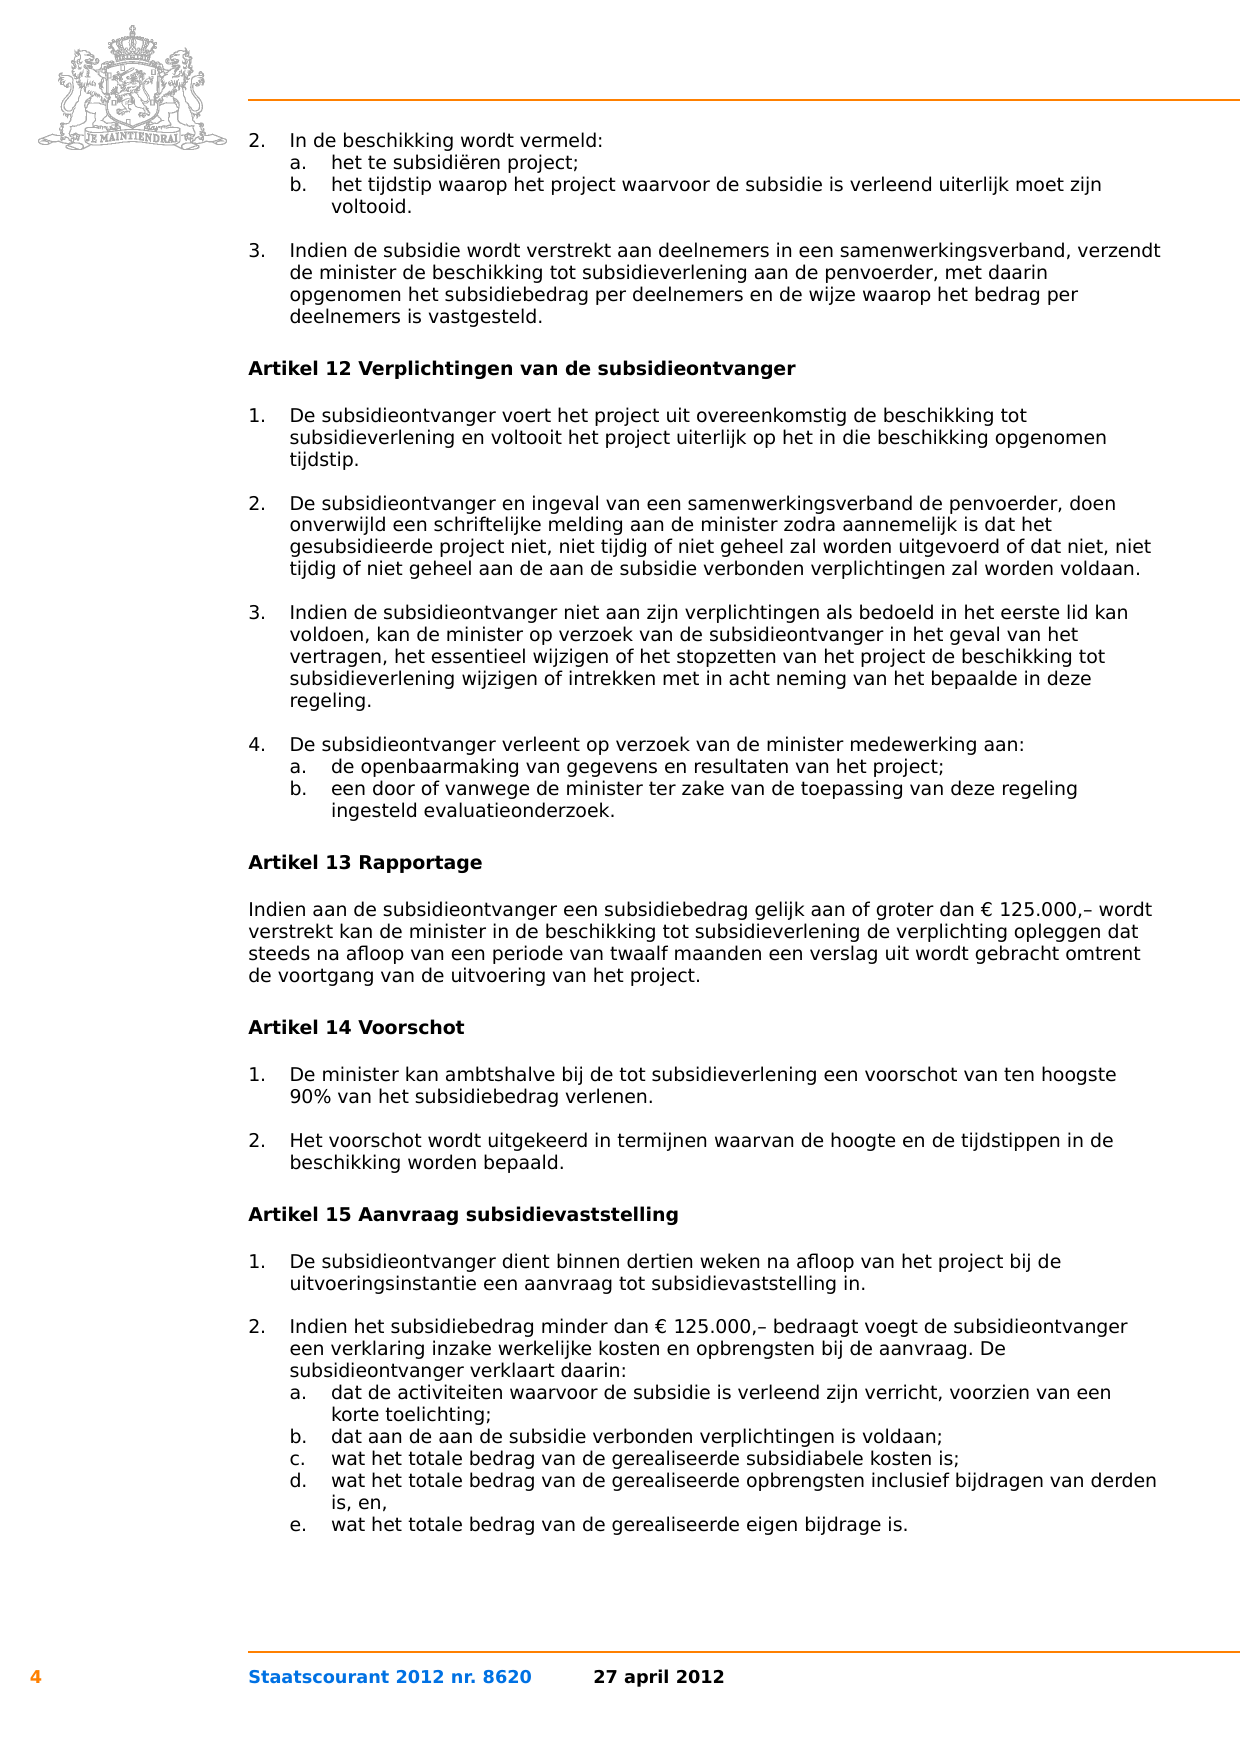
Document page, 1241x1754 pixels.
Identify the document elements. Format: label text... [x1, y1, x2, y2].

text 1. De subsidieontvanger dient binnen dertien weken na afloop van het project bij de uitvoeringsinstantie een aanvraag tot subsidievaststelling in. [248, 1251, 1163, 1294]
text b. het tijdstip waarop het project waarvoor de subsidie is verleend uiterlijk moet zijn voltooid. [289, 174, 1163, 218]
text 1. De subsidieontvanger voert het project uit overeenkomstig de beschikking tot subsidieverlening en voltooit het project uiterlijk op het in die beschikking opgenomen tijdstip. [248, 404, 1163, 471]
text 3. Indien de subsidieontvanger niet aan zijn verplichtingen als bedoeld in het eerste lid kan voldoen, kan de minister op verzoek van de subsidieontvanger in het geval van het vertragen, het essentieel wijzigen of het stopzetten van het project de beschikking tot subsidieverlening wijzigen of intrekken met in acht neming van het bepaalde in deze regeling. [248, 602, 1163, 712]
text a. dat de activiteiten waarvoor de subsidie is verleend zijn verricht, voorzien van een korte toelichting; [289, 1382, 1163, 1426]
text b. een door of vanwege de minister ter zake van de toepassing van deze regeling ingesteld evaluatieonderzoek. [289, 778, 1163, 822]
subtitle Artikel 13 Rapportage [248, 852, 1163, 874]
subtitle Artikel 14 Voorschot [248, 1017, 1163, 1039]
text 2. Indien het subsidiebedrag minder dan € 125.000,– bedraagt voegt de subsidieontvanger een verklaring inzake werkelijke kosten en opbrengsten bij de aanvraag. De subsidieontvanger verklaart daarin: [248, 1316, 1163, 1382]
subtitle Artikel 12 Verplichtingen van de subsidieontvanger [248, 358, 1163, 379]
text 2. Het voorschot wordt uitgekeerd in termijnen waarvan de hoogte en de tijdstippen in de beschikking worden bepaald. [248, 1129, 1163, 1173]
text a. het te subsidiëren project; [289, 152, 1163, 174]
subtitle Artikel 15 Aanvraag subsidievaststelling [248, 1203, 1163, 1226]
text 4. De subsidieontvanger verleent op verzoek van de minister medewerking aan: [248, 734, 1163, 756]
text Indien aan de subsidieontvanger een subsidiebedrag gelijk aan of groter dan € 125.000,– wordt verstrekt kan de minister in de beschikking tot subsidieverlening de verplichting opleggen dat steeds na afloop van een periode van twaalf maanden een verslag uit wordt gebracht omtrent de voortgang van de uitvoering van het project. [248, 899, 1163, 987]
text 3. Indien de subsidie wordt verstrekt aan deelnemers in een samenwerkingsverband, verzendt de minister de beschikking tot subsidieverlening aan de penvoerder, met daarin opgenomen het subsidiebedrag per deelnemers en de wijze waarop het bedrag per deelnemers is vastgesteld. [248, 240, 1163, 328]
text e. wat het totale bedrag van de gerealiseerde eigen bijdrage is. [289, 1514, 1163, 1536]
text c. wat het totale bedrag van de gerealiseerde subsidiabele kosten is; [289, 1448, 1163, 1470]
picture [38, 25, 227, 150]
text d. wat het totale bedrag van de gerealiseerde opbrengsten inclusief bijdragen van derden is, en, [289, 1470, 1163, 1514]
text b. dat aan de aan de subsidie verbonden verplichtingen is voldaan; [289, 1426, 1163, 1448]
text 2. De subsidieontvanger en ingeval van een samenwerkingsverband de penvoerder, doen onverwijld een schriftelijke melding aan de minister zodra aannemelijk is dat het gesubsidieerde project niet, niet tijdig of niet geheel zal worden uitgevoerd of dat niet, niet tijdig of niet geheel aan de aan de subsidie verbonden verplichtingen zal worden voldaan. [248, 492, 1163, 580]
text 1. De minister kan ambtshalve bij de tot subsidieverlening een voorschot van ten hoogste 90% van het subsidiebedrag verlenen. [248, 1064, 1163, 1108]
text a. de openbaarmaking van gegevens en resultaten van het project; [289, 756, 1163, 778]
text 2. In de beschikking wordt vermeld: [248, 130, 1163, 152]
